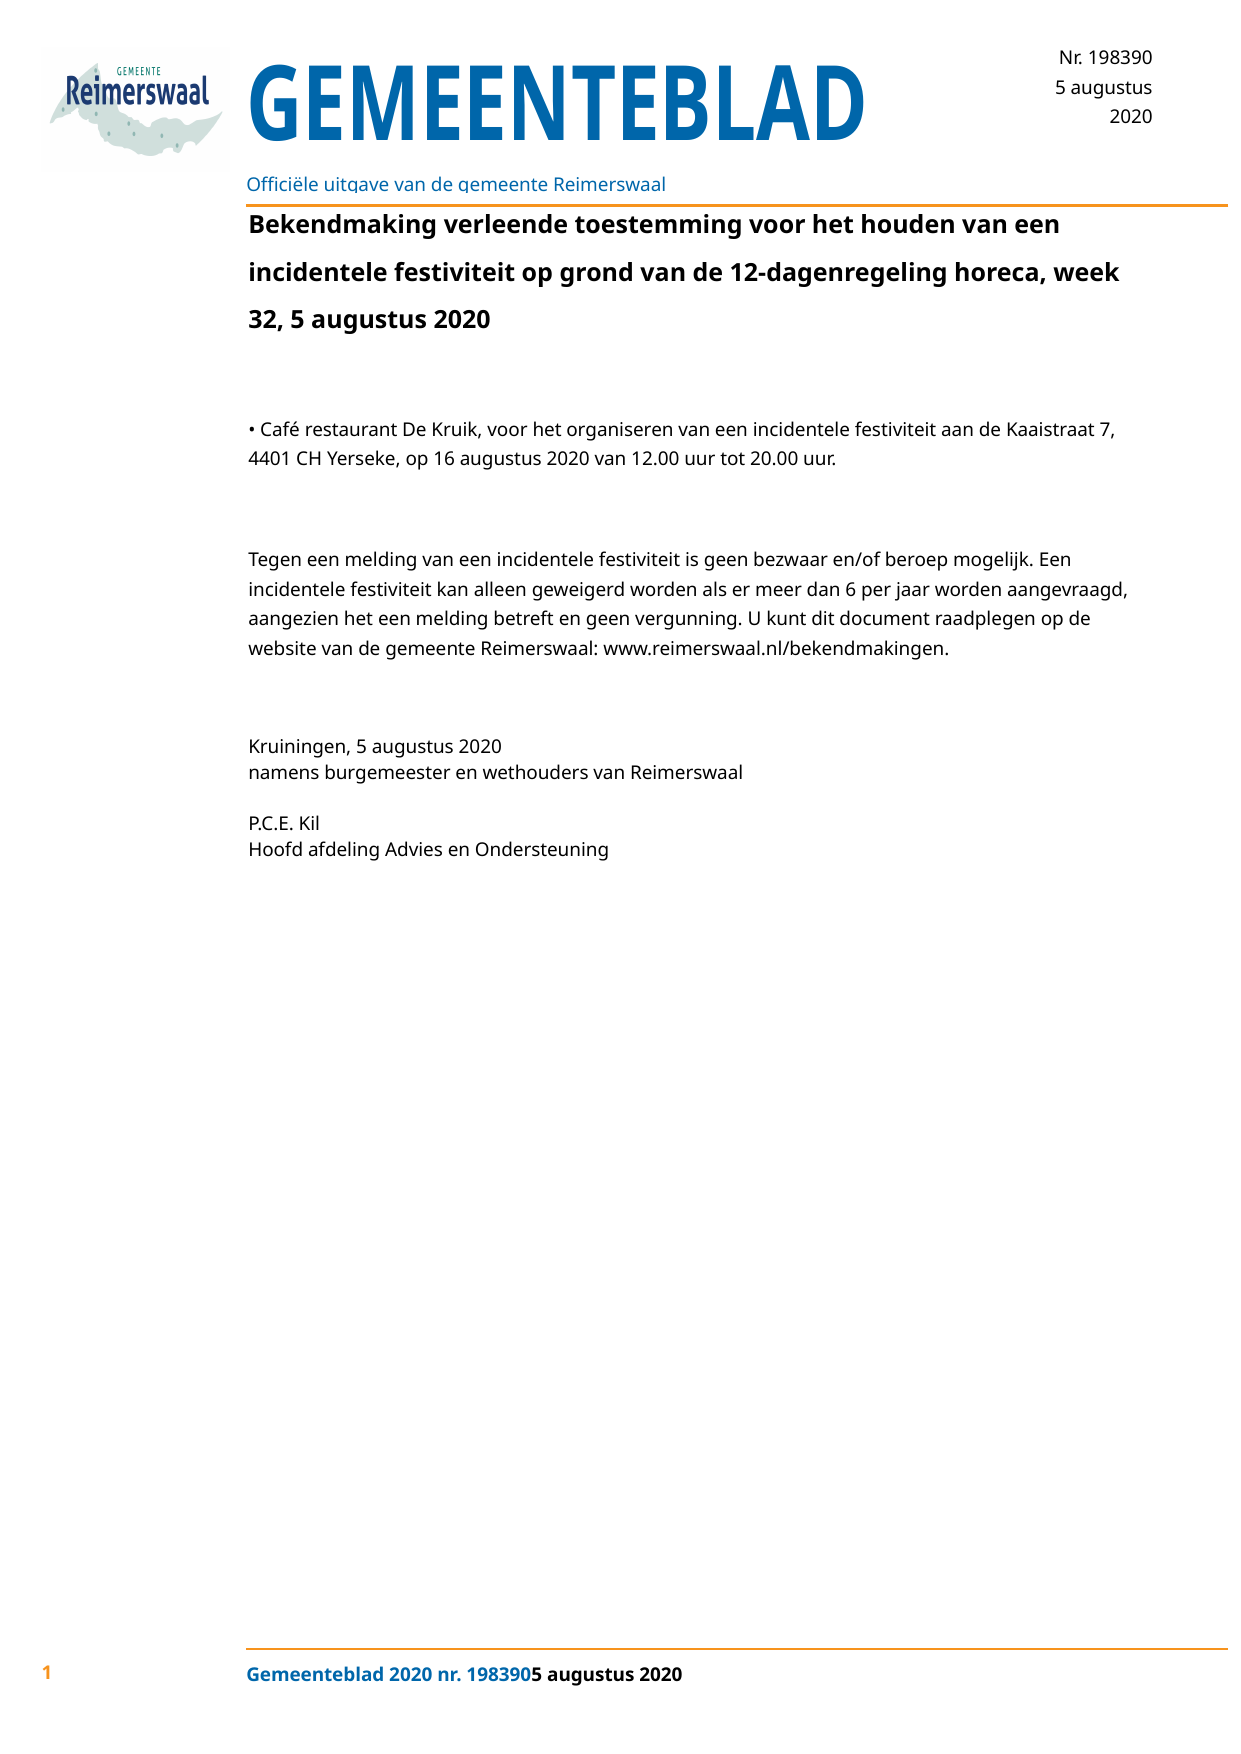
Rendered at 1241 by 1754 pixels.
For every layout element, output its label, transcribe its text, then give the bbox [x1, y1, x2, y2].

text Tegen een melding van een incidentele festiviteit is geen bezwaar en/of beroep mogelijk. Een incidentele festiviteit kan alleen geweigerd worden als er meer dan 6 per jaar worden aangevraagd, aangezien het een melding betreft en geen vergunning. U kunt dit document raadplegen op de website van de gemeente Reimerswaal: www.reimerswaal.nl/bekendmakingen. [248, 546, 1152, 661]
text Hoofd afdeling Advies en Ondersteuning [248, 836, 1152, 862]
text Bekendmaking verleende toestemming voor het houden van een incidentele festiviteit op grond van de 12-dagenregeling horeca, week 32, 5 augustus 2020 [248, 207, 1152, 336]
text Kruiningen, 5 augustus 2020 [248, 733, 1152, 759]
text • Café restaurant De Kruik, voor het organiseren van een incidentele festiviteit aan de Kaaistraat 7, 4401 CH Yerseke, op 16 augustus 2020 van 12.00 uur tot 20.00 uur. [248, 416, 1152, 471]
text namens burgemeester en wethouders van Reimerswaal [248, 759, 1152, 785]
text P.C.E. Kil [248, 811, 1152, 836]
picture [41, 47, 231, 172]
